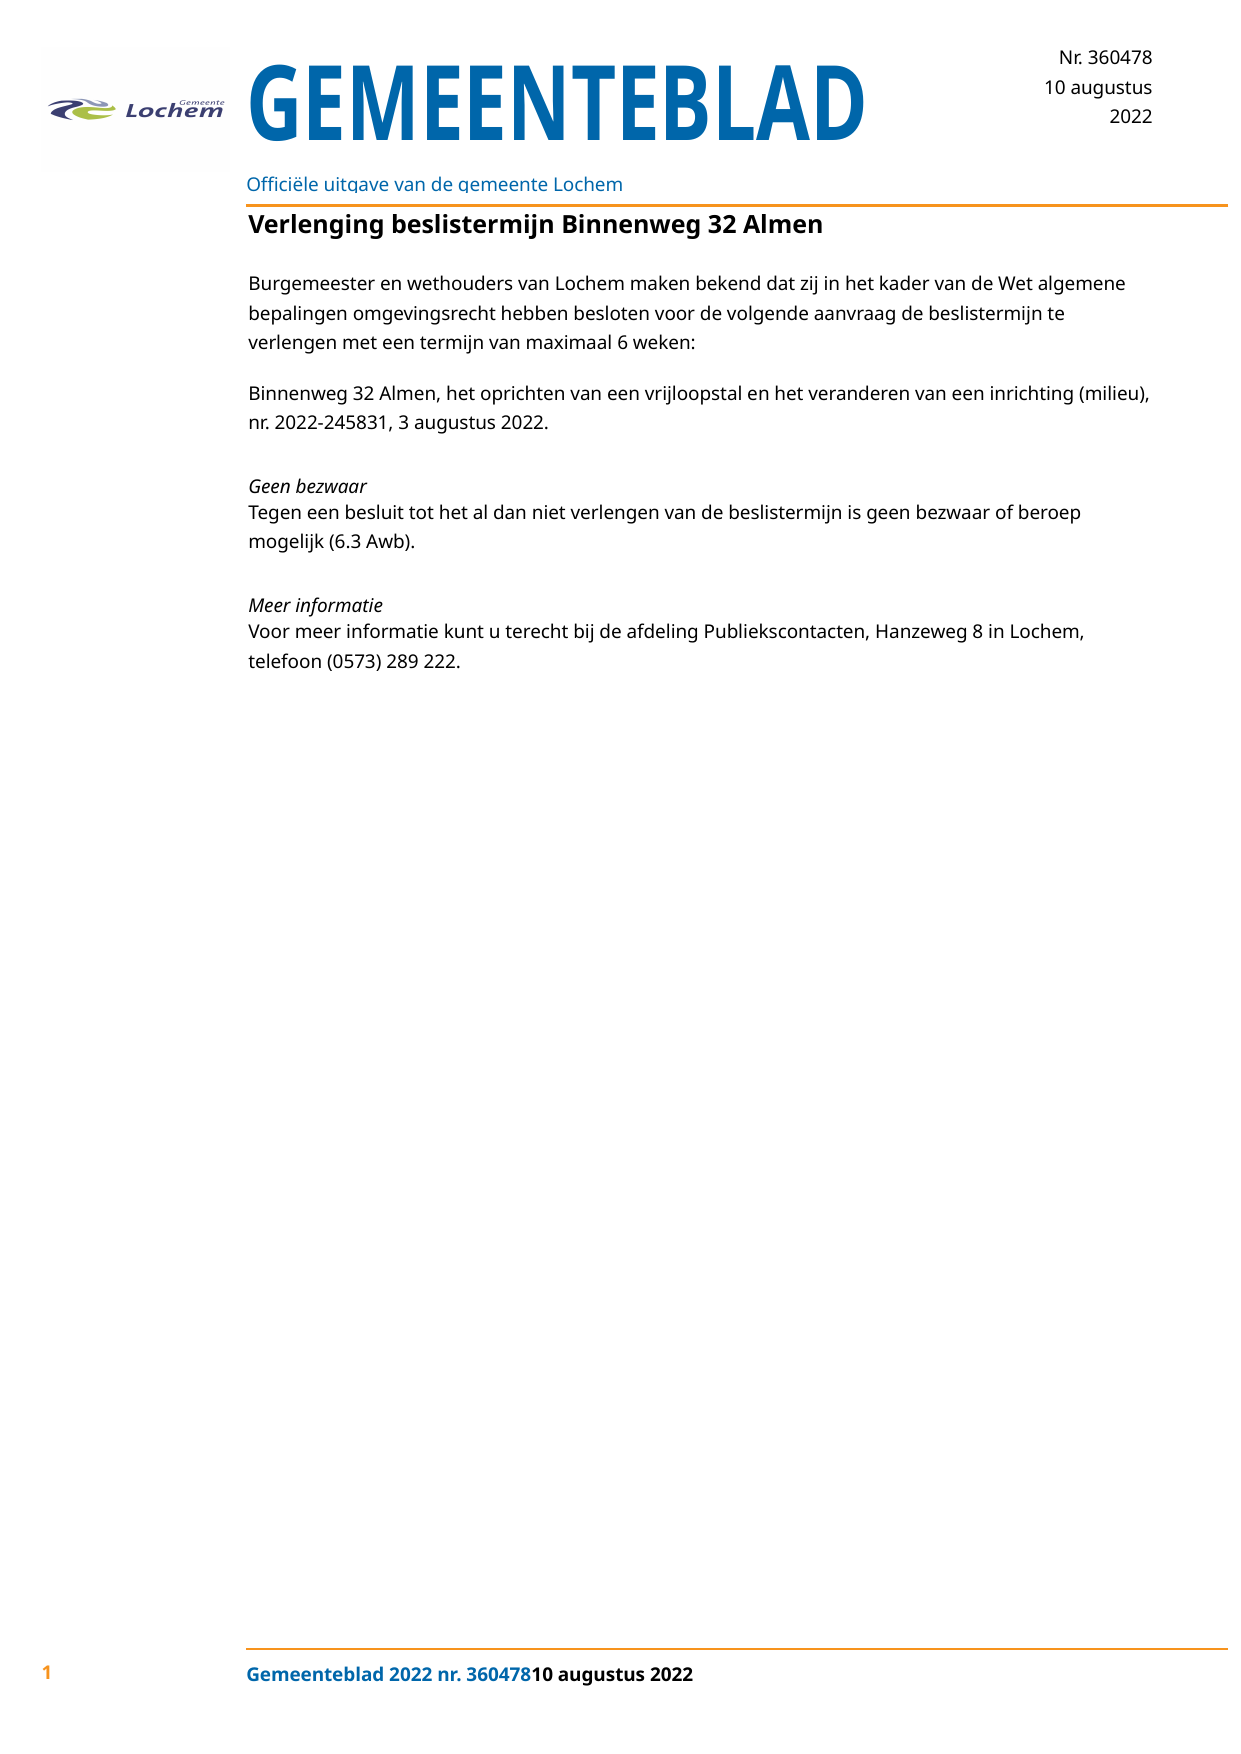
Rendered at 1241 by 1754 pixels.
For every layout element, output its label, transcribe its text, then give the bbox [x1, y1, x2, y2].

text Geen bezwaar [248, 473, 1152, 499]
text Voor meer informatie kunt u terecht bij de afdeling Publiekscontacten, Hanzeweg 8 in Lochem, telefoon (0573) 289 222. [248, 618, 1152, 674]
picture [41, 47, 231, 172]
text Burgemeester en wethouders van Lochem maken bekend dat zij in het kader van de Wet algemene bepalingen omgevingsrecht hebben besloten voor de volgende aanvraag de beslistermijn te verlengen met een termijn van maximaal 6 weken: [248, 270, 1152, 355]
text Meer informatie [248, 593, 1152, 618]
text Tegen een besluit tot het al dan niet verlengen van de beslistermijn is geen bezwaar of beroep mogelijk (6.3 Awb). [248, 499, 1152, 554]
text Binnenweg 32 Almen, het oprichten van een vrijloopstal en het veranderen van een inrichting (milieu), nr. 2022-245831, 3 augustus 2022. [248, 380, 1152, 435]
text Verlenging beslistermijn Binnenweg 32 Almen [248, 207, 1152, 241]
